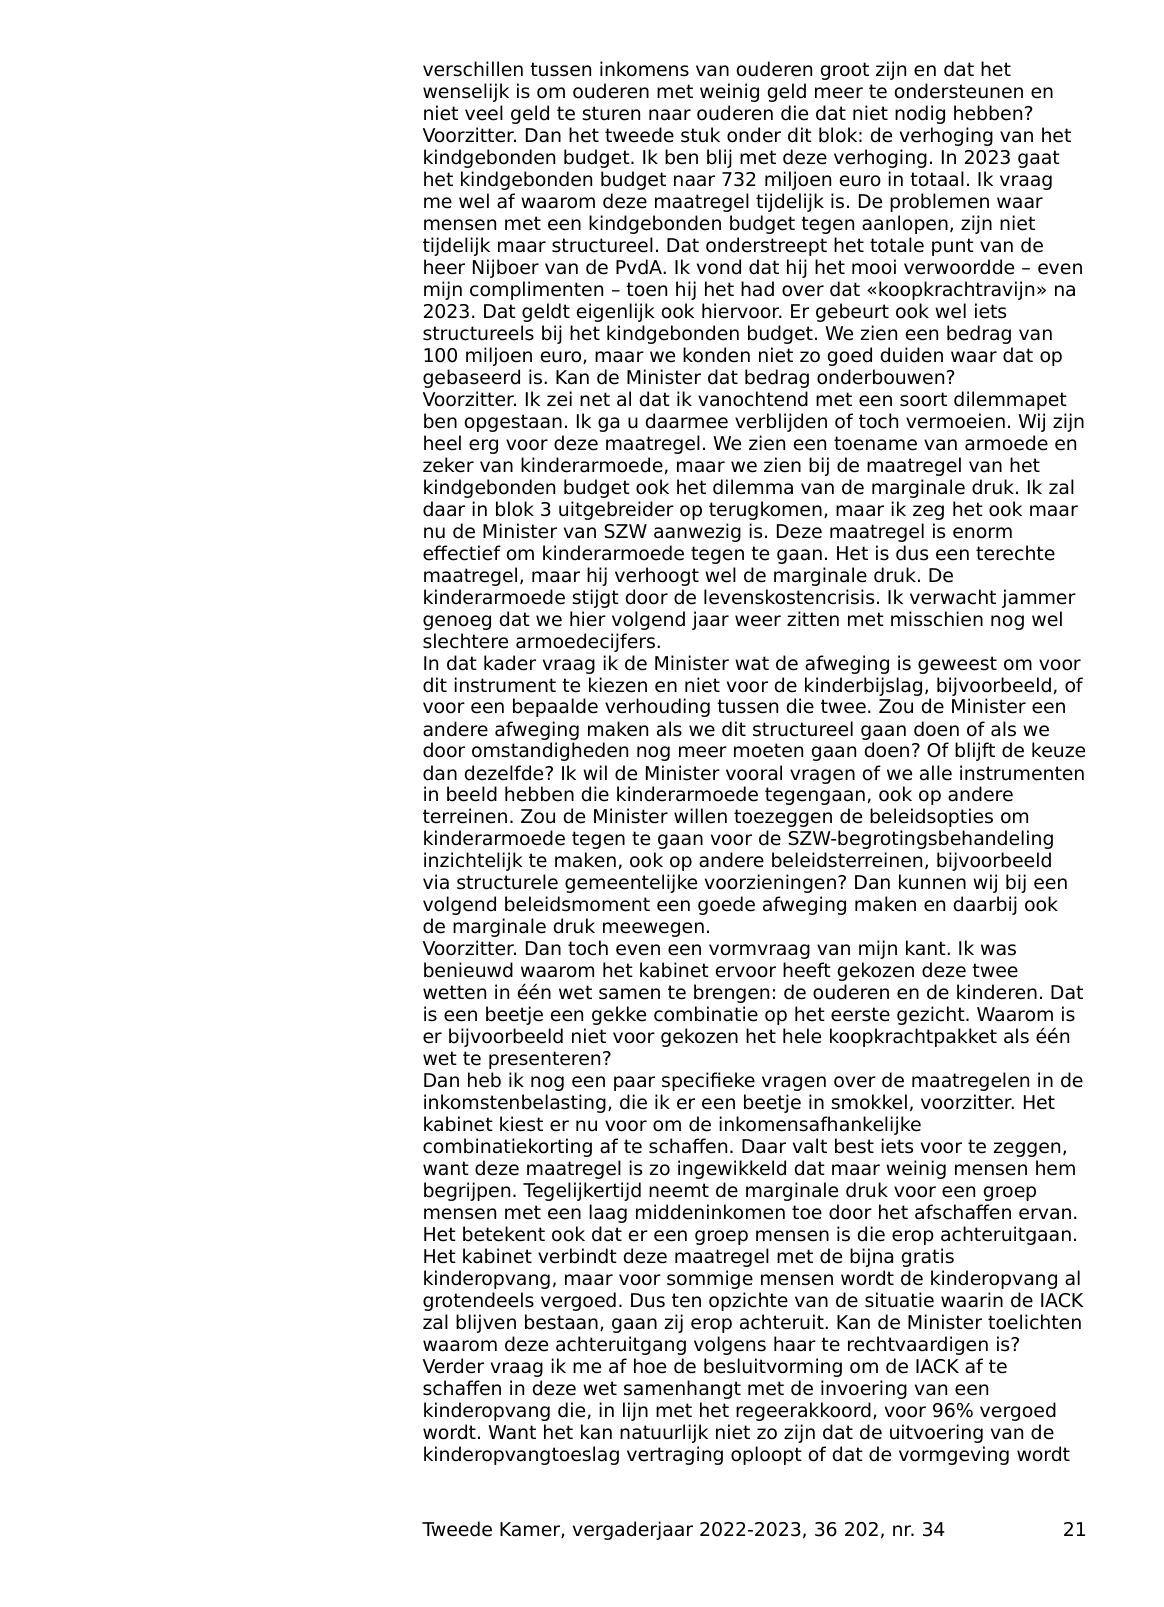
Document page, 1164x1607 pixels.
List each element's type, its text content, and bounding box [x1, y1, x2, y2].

text Voorzitter. Dan toch even een vormvraag van mijn kant. Ik was benieuwd waarom het kabinet ervoor heeft gekozen deze twee wetten in één wet samen te brengen: de ouderen en de kinderen. Dat is een beetje een gekke combinatie op het eerste gezicht. Waarom is er bijvoorbeeld niet voor gekozen het hele koopkrachtpakket als één wet te presenteren? [422, 938, 1087, 1070]
text In dat kader vraag ik de Minister wat de afweging is geweest om voor dit instrument te kiezen en niet voor de kinderbijslag, bijvoorbeeld, of voor een bepaalde verhouding tussen die twee. Zou de Minister een andere afweging maken als we dit structureel gaan doen of als we door omstandigheden nog meer moeten gaan doen? Of blijft de keuze dan dezelfde? Ik wil de Minister vooral vragen of we alle instrumenten in beeld hebben die kinderarmoede tegengaan, ook op andere terreinen. Zou de Minister willen toezeggen de beleidsopties om kinderarmoede tegen te gaan voor de SZW-begrotingsbehandeling inzichtelijk te maken, ook op andere beleidsterreinen, bijvoorbeeld via structurele gemeentelijke voorzieningen? Dan kunnen wij bij een volgend beleidsmoment een goede afweging maken en daarbij ook de marginale druk meewegen. [422, 652, 1087, 938]
text verschillen tussen inkomens van ouderen groot zijn en dat het wenselijk is om ouderen met weinig geld meer te ondersteunen en niet veel geld te sturen naar ouderen die dat niet nodig hebben? [422, 59, 1087, 125]
text Voorzitter. Ik zei net al dat ik vanochtend met een soort dilemmapet ben opgestaan. Ik ga u daarmee verblijden of toch vermoeien. Wij zijn heel erg voor deze maatregel. We zien een toename van armoede en zeker van kinderarmoede, maar we zien bij de maatregel van het kindgebonden budget ook het dilemma van de marginale druk. Ik zal daar in blok 3 uitgebreider op terugkomen, maar ik zeg het ook maar nu de Minister van SZW aanwezig is. Deze maatregel is enorm effectief om kinderarmoede tegen te gaan. Het is dus een terechte maatregel, maar hij verhoogt wel de marginale druk. De kinderarmoede stijgt door de levenskostencrisis. Ik verwacht jammer genoeg dat we hier volgend jaar weer zitten met misschien nog wel slechtere armoedecijfers. [422, 389, 1087, 652]
text Voorzitter. Dan het tweede stuk onder dit blok: de verhoging van het kindgebonden budget. Ik ben blij met deze verhoging. In 2023 gaat het kindgebonden budget naar 732 miljoen euro in totaal. Ik vraag me wel af waarom deze maatregel tijdelijk is. De problemen waar mensen met een kindgebonden budget tegen aanlopen, zijn niet tijdelijk maar structureel. Dat onderstreept het totale punt van de heer Nijboer van de PvdA. Ik vond dat hij het mooi verwoordde – even mijn complimenten – toen hij het had over dat «koopkrachtravijn» na 2023. Dat geldt eigenlijk ook hiervoor. Er gebeurt ook wel iets structureels bij het kindgebonden budget. We zien een bedrag van 100 miljoen euro, maar we konden niet zo goed duiden waar dat op gebaseerd is. Kan de Minister dat bedrag onderbouwen? [422, 125, 1087, 389]
text Dan heb ik nog een paar specifieke vragen over de maatregelen in de inkomstenbelasting, die ik er een beetje in smokkel, voorzitter. Het kabinet kiest er nu voor om de inkomensafhankelijke combinatiekorting af te schaffen. Daar valt best iets voor te zeggen, want deze maatregel is zo ingewikkeld dat maar weinig mensen hem begrijpen. Tegelijkertijd neemt de marginale druk voor een groep mensen met een laag middeninkomen toe door het afschaffen ervan. Het betekent ook dat er een groep mensen is die erop achteruitgaan. Het kabinet verbindt deze maatregel met de bijna gratis kinderopvang, maar voor sommige mensen wordt de kinderopvang al grotendeels vergoed. Dus ten opzichte van de situatie waarin de IACK zal blijven bestaan, gaan zij erop achteruit. Kan de Minister toelichten waarom deze achteruitgang volgens haar te rechtvaardigen is? Verder vraag ik me af hoe de besluitvorming om de IACK af te schaffen in deze wet samenhangt met de invoering van een kinderopvang die, in lijn met het regeerakkoord, voor 96% vergoed wordt. Want het kan natuurlijk niet zo zijn dat de uitvoering van de kinderopvangtoeslag vertraging oploopt of dat de vormgeving wordt [422, 1070, 1087, 1466]
